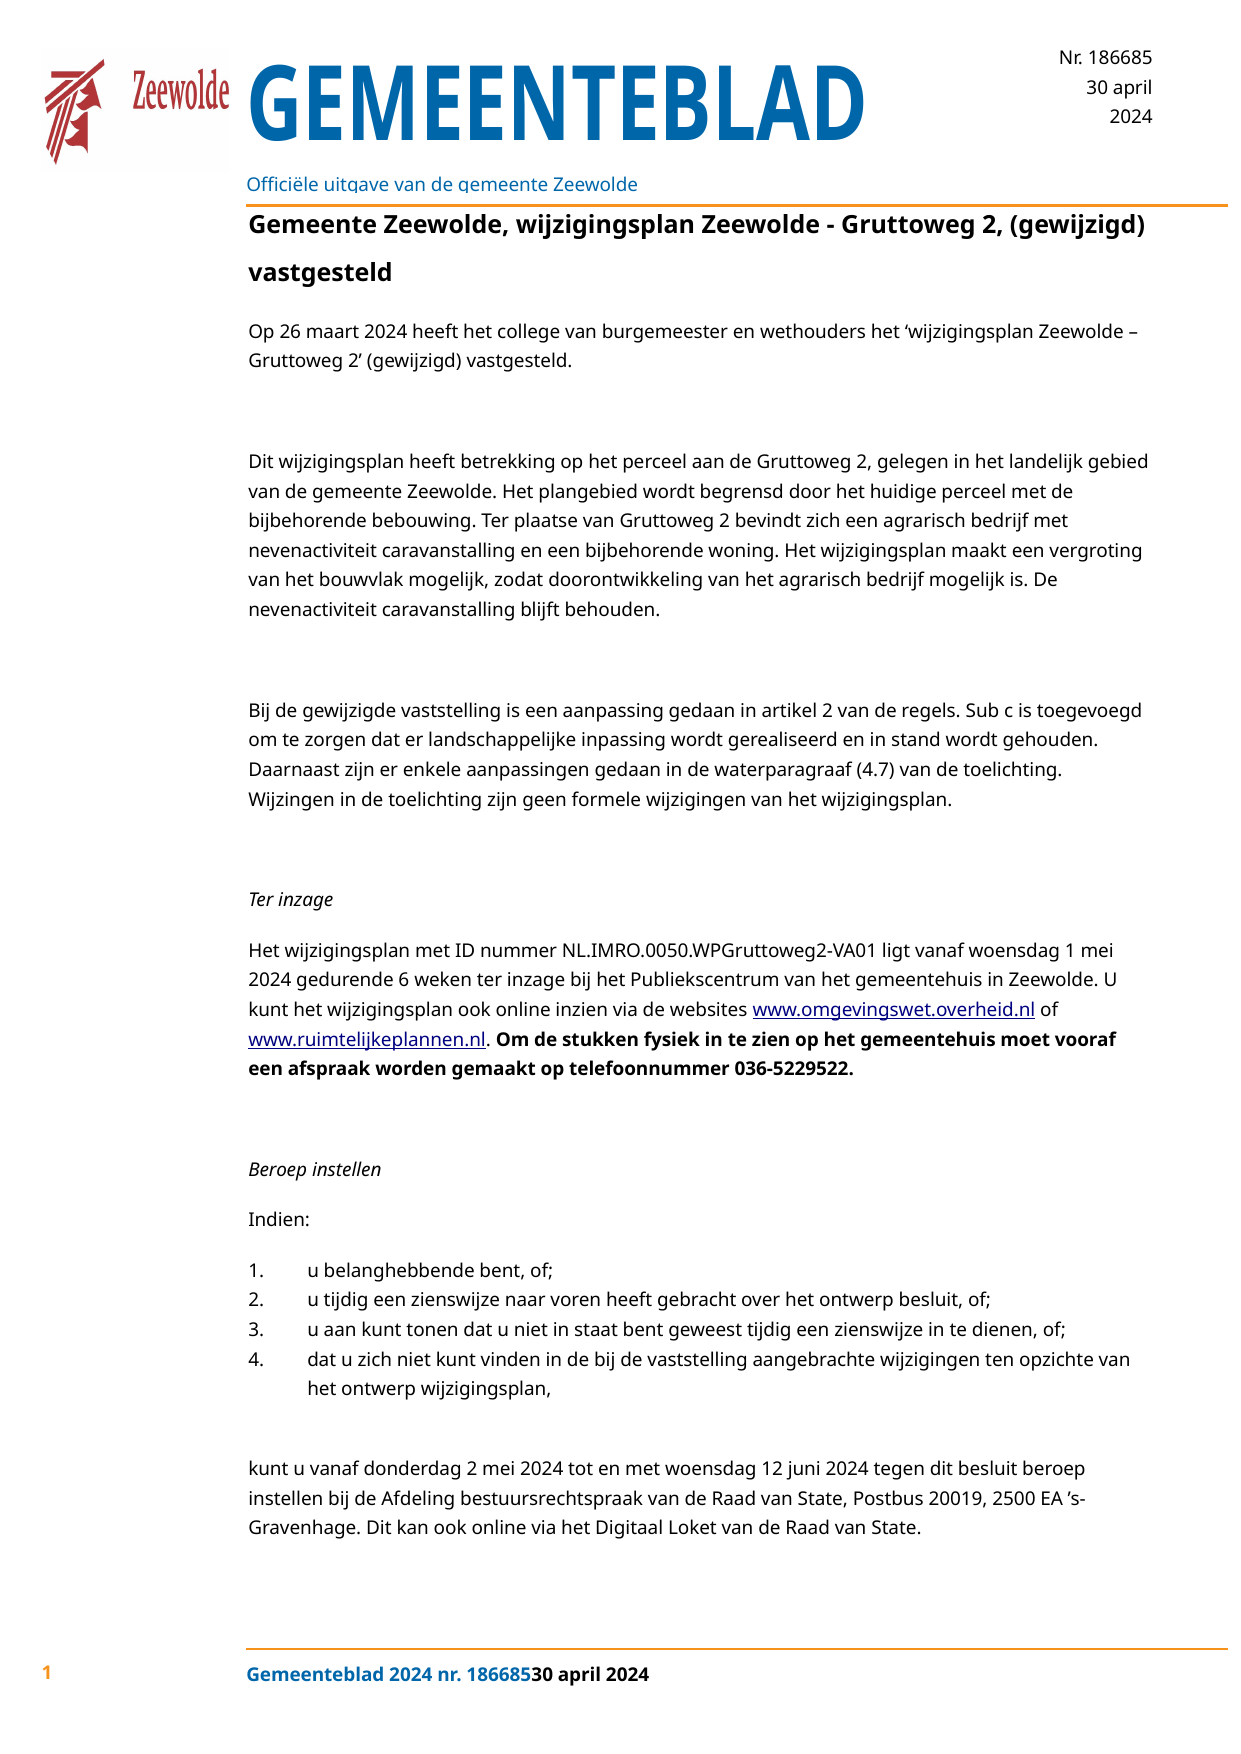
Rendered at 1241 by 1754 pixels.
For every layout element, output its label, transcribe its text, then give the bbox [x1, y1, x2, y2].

text kunt u vanaf donderdag 2 mei 2024 tot en met woensdag 12 juni 2024 tegen dit besluit beroep instellen bij de Afdeling bestuursrechtspraak van de Raad van State, Postbus 20019, 2500 EA ’s-Gravenhage. Dit kan ook online via het Digitaal Loket van de Raad van State. [248, 1455, 1152, 1540]
text Bij de gewijzigde vaststelling is een aanpassing gedaan in artikel 2 van de regels. Sub c is toegevoegd om te zorgen dat er landschappelijke inpassing wordt gerealiseerd en in stand wordt gehouden. Daarnaast zijn er enkele aanpassingen gedaan in de waterparagraaf (4.7) van de toelichting. Wijzingen in de toelichting zijn geen formele wijzigingen van het wijzigingsplan. [248, 697, 1152, 812]
text Dit wijzigingsplan heeft betrekking op het perceel aan de Gruttoweg 2, gelegen in het landelijk gebied van de gemeente Zeewolde. Het plangebied wordt begrensd door het huidige perceel met de bijbehorende bebouwing. Ter plaatse van Gruttoweg 2 bevindt zich een agrarisch bedrijf met nevenactiviteit caravanstalling en een bijbehorende woning. Het wijzigingsplan maakt een vergroting van het bouwvlak mogelijk, zodat doorontwikkeling van het agrarisch bedrijf mogelijk is. De nevenactiviteit caravanstalling blijft behouden. [248, 448, 1152, 622]
picture [41, 47, 231, 172]
text Gemeente Zeewolde, wijzigingsplan Zeewolde - Gruttoweg 2, (gewijzigd) vastgesteld [248, 207, 1152, 288]
list u tijdig een zienswijze naar voren heeft gebracht over het ontwerp besluit, of; [248, 1287, 1152, 1312]
list dat u zich niet kunt vinden in de bij de vaststelling aangebrachte wijzigingen ten opzichte van het ontwerp wijzigingsplan, [248, 1346, 1152, 1401]
text Op 26 maart 2024 heeft het college van burgemeester en wethouders het ‘wijzigingsplan Zeewolde – Gruttoweg 2’ (gewijzigd) vastgesteld. [248, 318, 1152, 373]
list u aan kunt tonen dat u niet in staat bent geweest tijdig een zienswijze in te dienen, of; [248, 1316, 1152, 1342]
list u belanghebbende bent, of; [248, 1257, 1152, 1283]
text Beroep instellen [248, 1156, 1152, 1182]
text Ter inzage [248, 887, 1152, 912]
text Indien: [248, 1207, 1152, 1232]
text Het wijzigingsplan met ID nummer NL.IMRO.0050.WPGruttoweg2-VA01 ligt vanaf woensdag 1 mei 2024 gedurende 6 weken ter inzage bij het Publiekscentrum van het gemeentehuis in Zeewolde. U kunt het wijzigingsplan ook online inzien via de websites www.omgevingswet.overheid.nl of www.ruimtelijkeplannen.nl. Om de stukken fysiek in te zien op het gemeentehuis moet vooraf een afspraak worden gemaakt op telefoonnummer 036-5229522. [248, 937, 1152, 1081]
